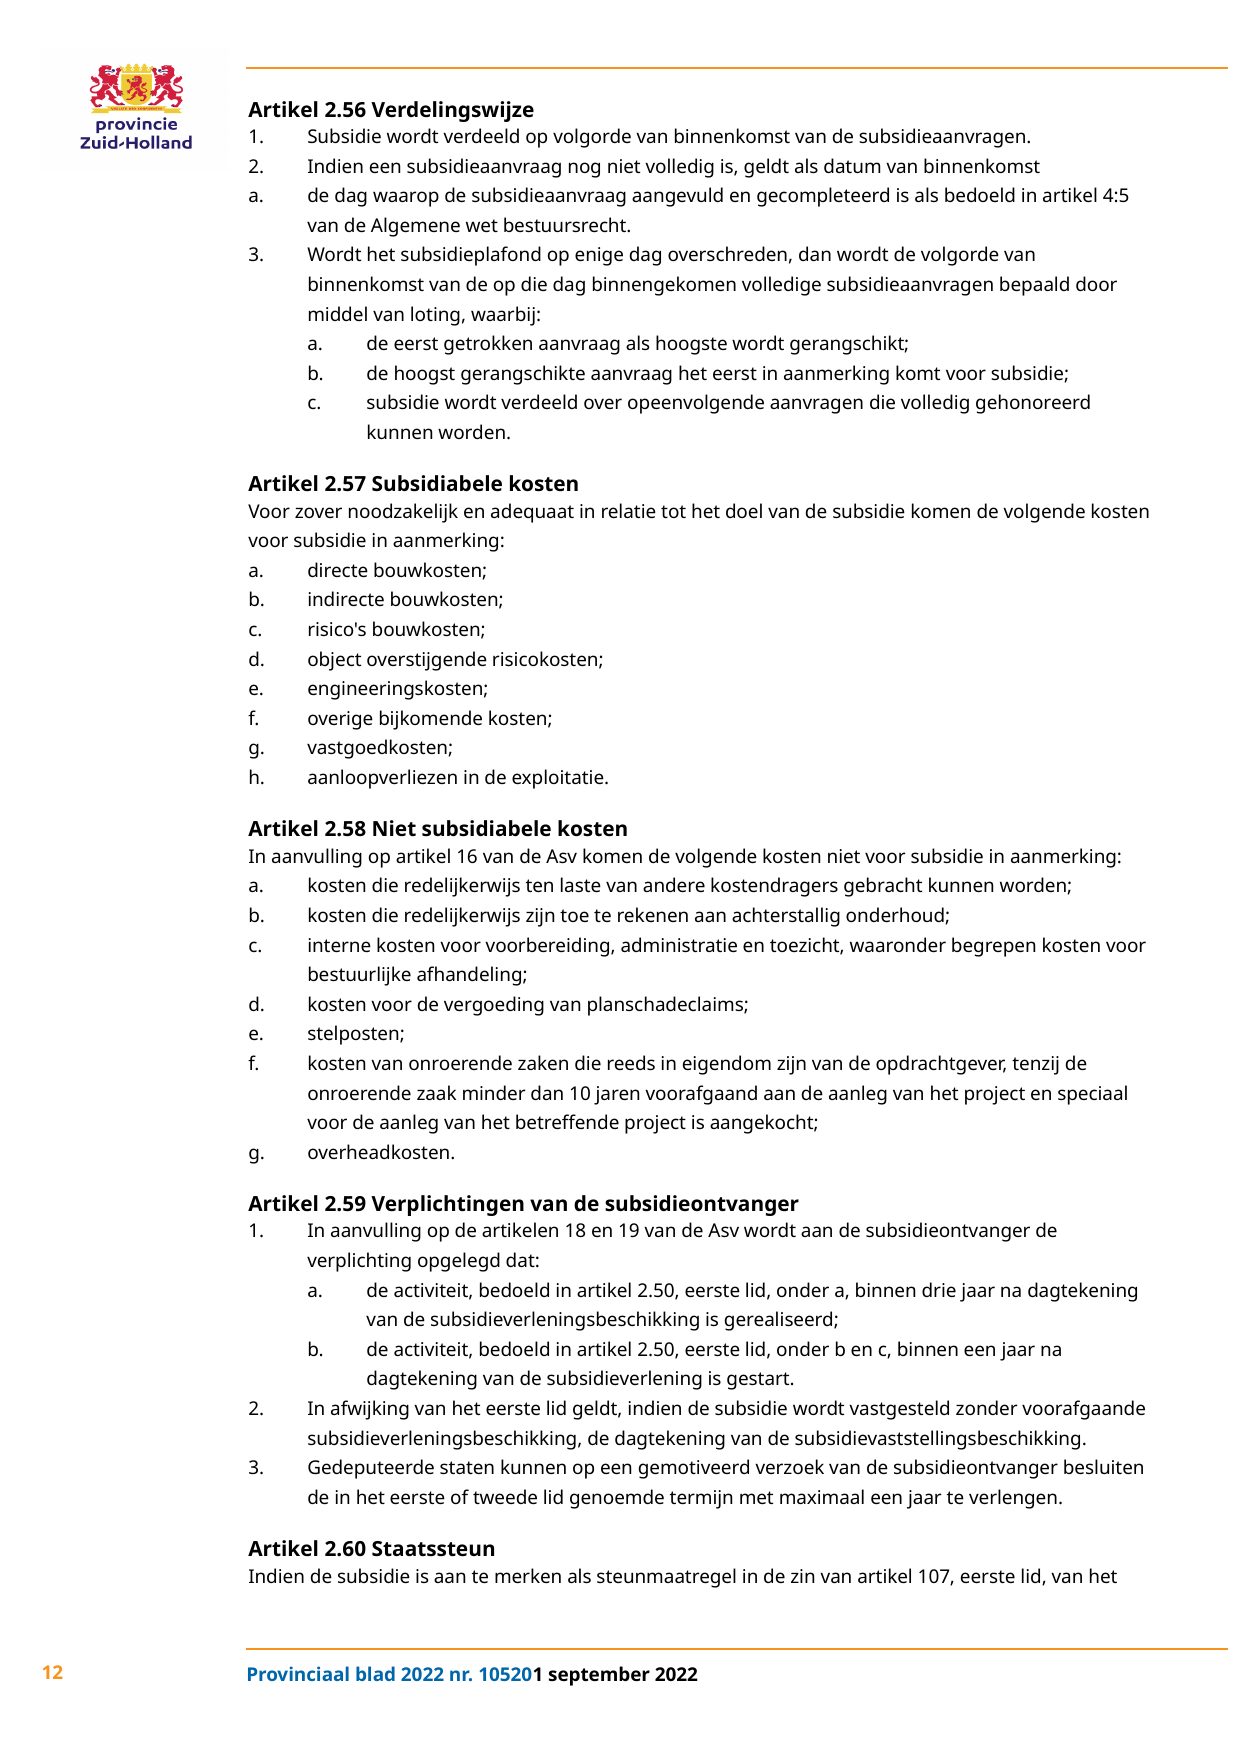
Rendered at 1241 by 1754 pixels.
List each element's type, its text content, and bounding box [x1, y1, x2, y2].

list directe bouwkosten; [248, 557, 1152, 583]
list kosten die redelijkerwijs zijn toe te rekenen aan achterstallig onderhoud; [248, 902, 1152, 928]
list de hoogst gerangschikte aanvraag het eerst in aanmerking komt voor subsidie; [307, 360, 1152, 386]
list kosten voor de vergoeding van planschadeclaims; [248, 991, 1152, 1017]
list object overstijgende risicokosten; [248, 646, 1152, 672]
list In afwijking van het eerste lid geldt, indien de subsidie wordt vastgesteld zonder voorafgaande subsidieverleningsbeschikking, de dagtekening van de subsidievaststellingsbeschikking. [248, 1395, 1152, 1451]
text Voor zover noodzakelijk en adequaat in relatie tot het doel van de subsidie komen de volgende kosten voor subsidie in aanmerking: [248, 498, 1152, 553]
list kosten die redelijkerwijs ten laste van andere kostendragers gebracht kunnen worden; [248, 873, 1152, 898]
list aanloopverliezen in de exploitatie. [248, 764, 1152, 790]
list Wordt het subsidieplafond op enige dag overschreden, dan wordt de volgorde van binnenkomst van de op die dag binnengekomen volledige subsidieaanvragen bepaald door middel van loting, waarbij: [248, 242, 1152, 326]
text Artikel 2.60 Staatssteun [248, 1534, 1152, 1563]
list subsidie wordt verdeeld over opeenvolgende aanvragen die volledig gehonoreerd kunnen worden. [307, 389, 1152, 445]
list overige bijkomende kosten; [248, 705, 1152, 731]
list In aanvulling op de artikelen 18 en 19 van de Asv wordt aan de subsidieontvanger de verplichting opgelegd dat: [248, 1218, 1152, 1273]
list de dag waarop de subsidieaanvraag aangevuld en gecompleteerd is als bedoeld in artikel 4:5 van de Algemene wet bestuursrecht. [248, 182, 1152, 238]
text Artikel 2.57 Subsidiabele kosten [248, 469, 1152, 498]
list interne kosten voor voorbereiding, administratie en toezicht, waaronder begrepen kosten voor bestuurlijke afhandeling; [248, 932, 1152, 987]
text Artikel 2.56 Verdelingswijze [248, 95, 1152, 123]
list Gedeputeerde staten kunnen op een gemotiveerd verzoek van de subsidieontvanger besluiten de in het eerste of tweede lid genoemde termijn met maximaal een jaar te verlengen. [248, 1454, 1152, 1510]
text Artikel 2.59 Verplichtingen van de subsidieontvanger [248, 1189, 1152, 1218]
list vastgoedkosten; [248, 734, 1152, 760]
list indirecte bouwkosten; [248, 587, 1152, 612]
list Indien een subsidieaanvraag nog niet volledig is, geldt als datum van binnenkomst [248, 153, 1152, 178]
picture [41, 47, 231, 172]
list kosten van onroerende zaken die reeds in eigendom zijn van de opdrachtgever, tenzij de onroerende zaak minder dan 10 jaren voorafgaand aan de aanleg van het project en speciaal voor de aanleg van het betreffende project is aangekocht; [248, 1050, 1152, 1135]
text Artikel 2.58 Niet subsidiabele kosten [248, 814, 1152, 843]
list overheadkosten. [248, 1139, 1152, 1164]
list Subsidie wordt verdeeld op volgorde van binnenkomst van de subsidieaanvragen. [248, 123, 1152, 149]
list engineeringskosten; [248, 675, 1152, 701]
list de eerst getrokken aanvraag als hoogste wordt gerangschikt; [307, 330, 1152, 356]
text Indien de subsidie is aan te merken als steunmaatregel in de zin van artikel 107, eerste lid, van het [248, 1563, 1152, 1588]
list risico's bouwkosten; [248, 616, 1152, 642]
text In aanvulling op artikel 16 van de Asv komen de volgende kosten niet voor subsidie in aanmerking: [248, 843, 1152, 869]
list de activiteit, bedoeld in artikel 2.50, eerste lid, onder b en c, binnen een jaar na dagtekening van de subsidieverlening is gestart. [307, 1336, 1152, 1391]
list stelposten; [248, 1021, 1152, 1046]
list de activiteit, bedoeld in artikel 2.50, eerste lid, onder a, binnen drie jaar na dagtekening van de subsidieverleningsbeschikking is gerealiseerd; [307, 1277, 1152, 1332]
